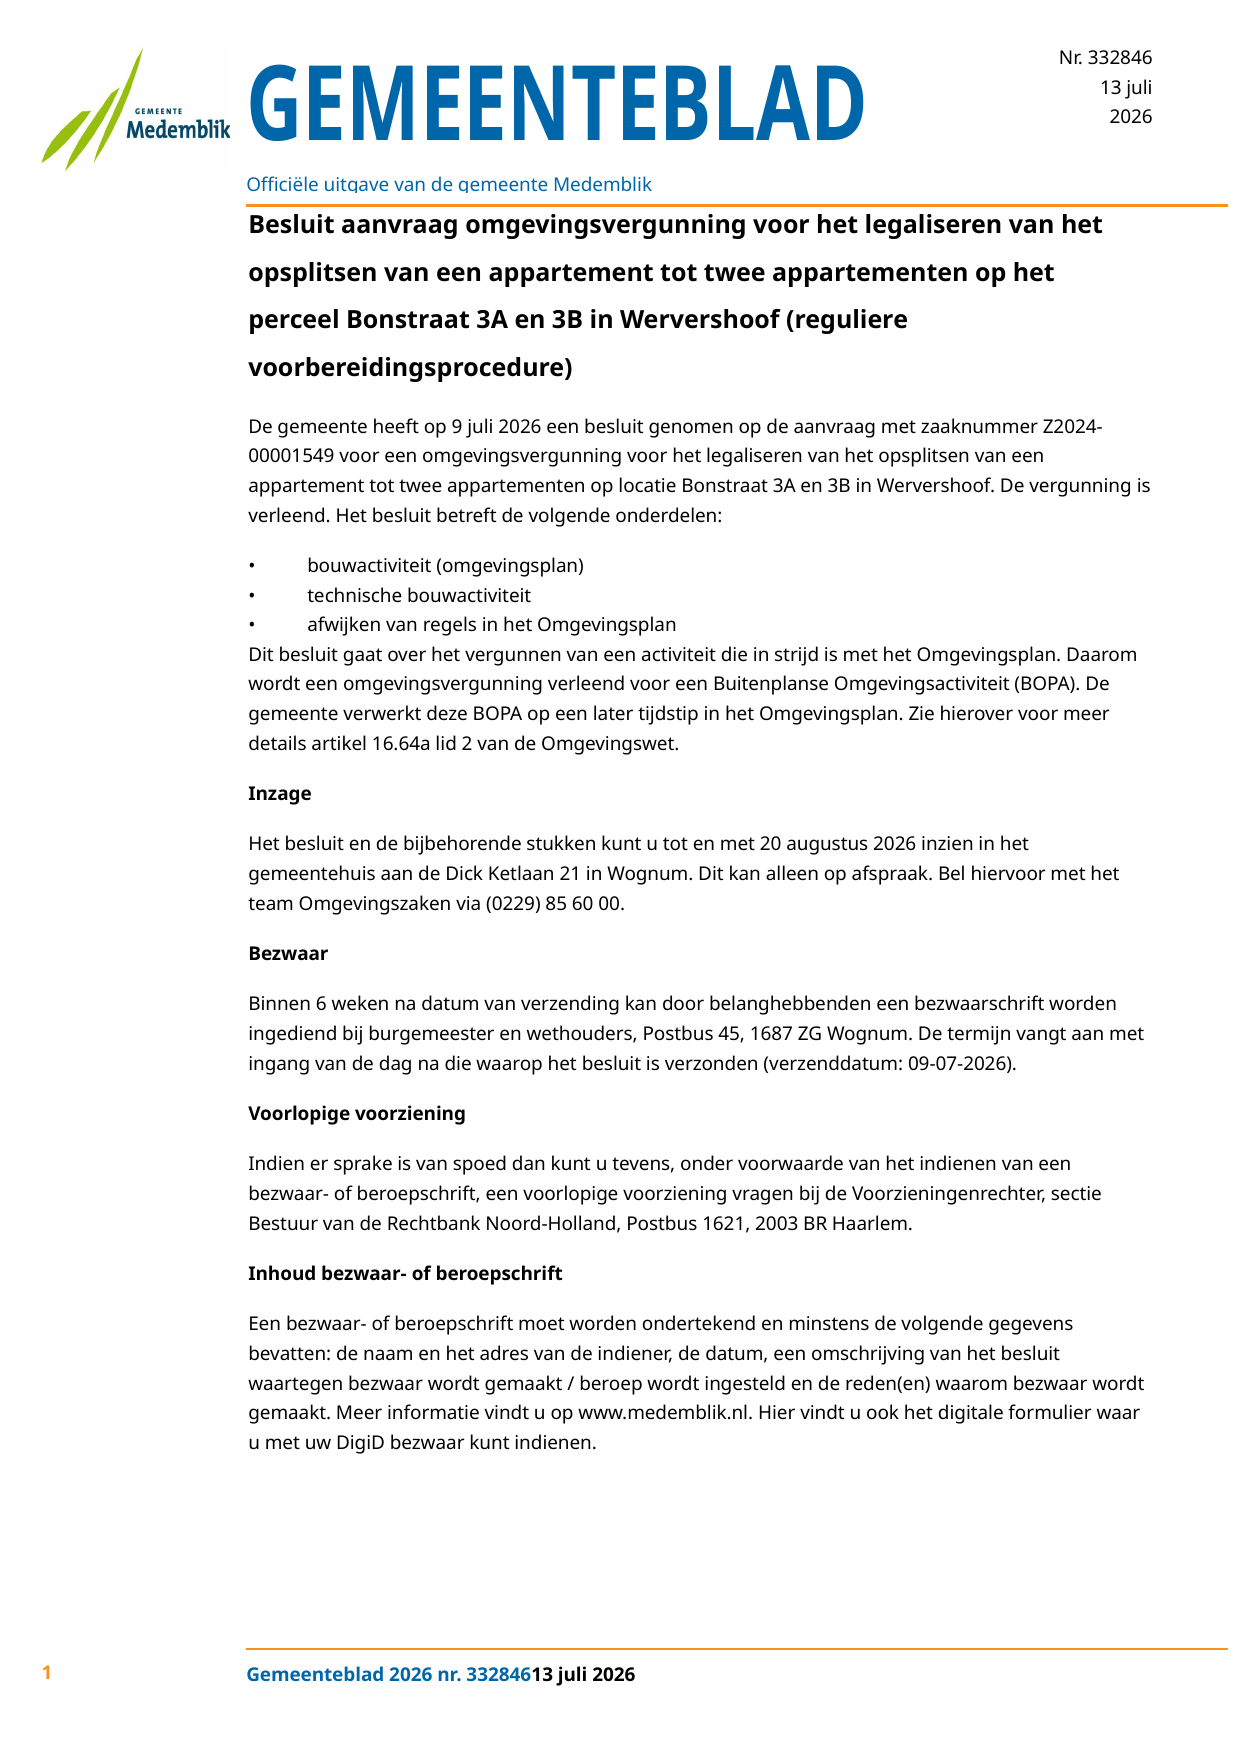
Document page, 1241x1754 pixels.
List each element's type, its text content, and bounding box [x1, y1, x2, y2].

text Inhoud bezwaar- of beroepschrift [248, 1260, 1152, 1286]
text De gemeente heeft op 9 juli 2026 een besluit genomen op de aanvraag met zaaknummer Z2024-00001549 voor een omgevingsvergunning voor het legaliseren van het opsplitsen van een appartement tot twee appartementen op locatie Bonstraat 3A en 3B in Wervershoof. De vergunning is verleend. Het besluit betreft de volgende onderdelen: [248, 413, 1152, 528]
text Het besluit en de bijbehorende stukken kunt u tot en met 20 augustus 2026 inzien in het gemeentehuis aan de Dick Ketlaan 21 in Wognum. Dit kan alleen op afspraak. Bel hiervoor met het team Omgevingszaken via (0229) 85 60 00. [248, 831, 1152, 916]
text Dit besluit gaat over het vergunnen van een activiteit die in strijd is met het Omgevingsplan. Daarom wordt een omgevingsvergunning verleend voor een Buitenplanse Omgevingsactiviteit (BOPA). De gemeente verwerkt deze BOPA op een later tijdstip in het Omgevingsplan. Zie hierover voor meer details artikel 16.64a lid 2 van de Omgevingswet. [248, 641, 1152, 756]
text Inzage [248, 780, 1152, 806]
picture [41, 47, 231, 172]
text Indien er sprake is van spoed dan kunt u tevens, onder voorwaarde van het indienen van een bezwaar- of beroepschrift, een voorlopige voorziening vragen bij de Voorzieningenrechter, sectie Bestuur van de Rechtbank Noord-Holland, Postbus 1621, 2003 BR Haarlem. [248, 1151, 1152, 1236]
text Binnen 6 weken na datum van verzending kan door belanghebbenden een bezwaarschrift worden ingediend bij burgemeester en wethouders, Postbus 45, 1687 ZG Wognum. De termijn vangt aan met ingang van de dag na die waarop het besluit is verzonden (verzenddatum: 09-07-2026). [248, 991, 1152, 1076]
text Besluit aanvraag omgevingsvergunning voor het legaliseren van het opsplitsen van een appartement tot twee appartementen op het perceel Bonstraat 3A en 3B in Wervershoof (reguliere voorbereidingsprocedure) [248, 207, 1152, 384]
text Een bezwaar- of beroepschrift moet worden ondertekend en minstens de volgende gegevens bevatten: de naam en het adres van de indiener, de datum, een omschrijving van het besluit waartegen bezwaar wordt gemaakt / beroep wordt ingesteld en de reden(en) waarom bezwaar wordt gemaakt. Meer informatie vindt u op www.medemblik.nl. Hier vindt u ook het digitale formulier waar u met uw DigiD bezwaar kunt indienen. [248, 1311, 1152, 1455]
list technische bouwactiviteit [248, 582, 1152, 608]
text Bezwaar [248, 940, 1152, 966]
text Voorlopige voorziening [248, 1100, 1152, 1126]
list afwijken van regels in het Omgevingsplan [248, 611, 1152, 637]
list bouwactiviteit (omgevingsplan) [248, 552, 1152, 578]
